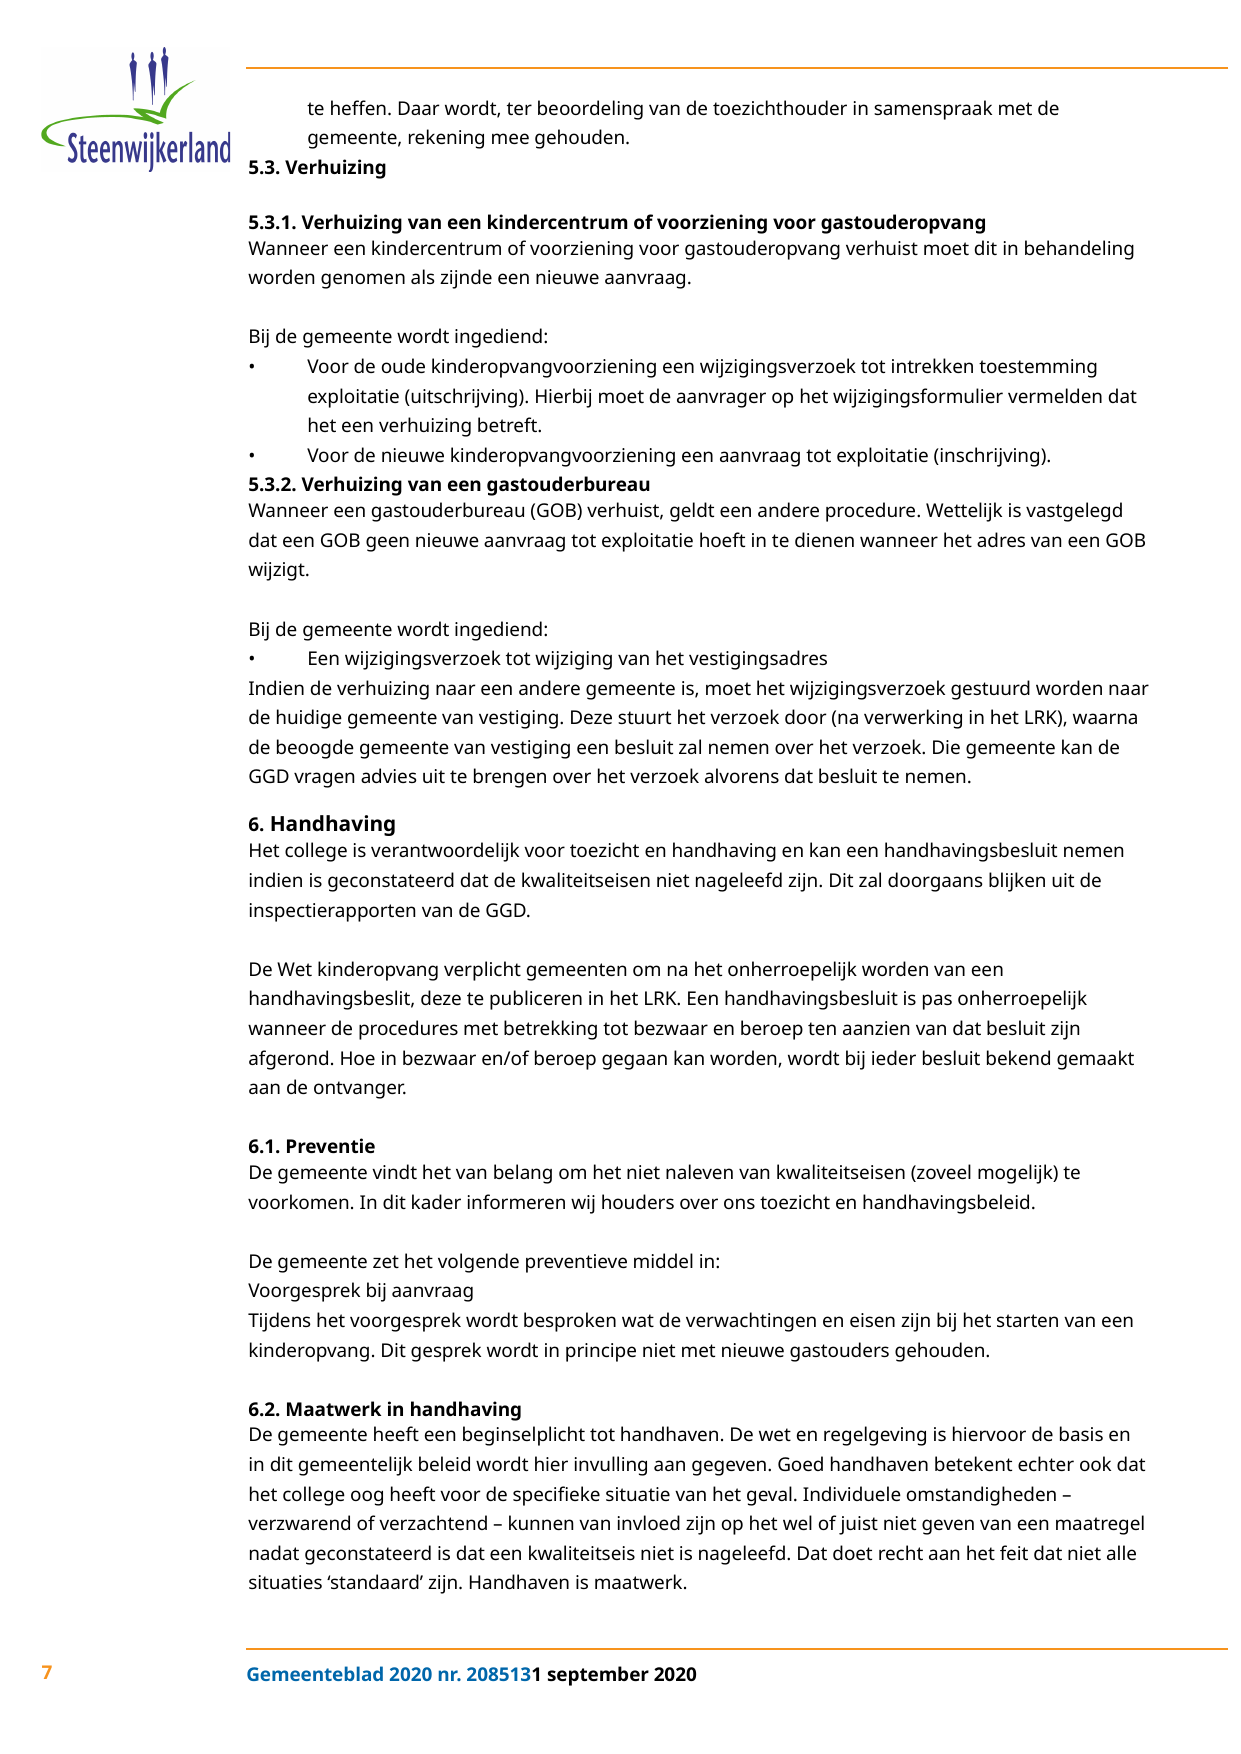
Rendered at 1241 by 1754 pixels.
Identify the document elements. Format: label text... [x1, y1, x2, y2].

list Voor de oude kinderopvangvoorziening een wijzigingsverzoek tot intrekken toestemming exploitatie (uitschrijving). Hierbij moet de aanvrager op het wijzigingsformulier vermelden dat het een verhuizing betreft. [248, 353, 1152, 438]
text 5.3.2. Verhuizing van een gastouderbureau [248, 472, 1152, 497]
text De gemeente heeft een beginselplicht tot handhaven. De wet en regelgeving is hiervoor de basis en in dit gemeentelijk beleid wordt hier invulling aan gegeven. Goed handhaven betekent echter ook dat het college oog heeft voor de specifieke situatie van het geval. Individuele omstandigheden – verzwarend of verzachtend – kunnen van invloed zijn op het wel of juist niet geven van een maatregel nadat geconstateerd is dat een kwaliteitseis niet is nageleefd. Dat doet recht aan het feit dat niet alle situaties ‘standaard’ zijn. Handhaven is maatwerk. [248, 1422, 1152, 1595]
picture [41, 47, 231, 172]
text 5.3. Verhuizing [248, 154, 1152, 180]
text Indien de verhuizing naar een andere gemeente is, moet het wijzigingsverzoek gestuurd worden naar de huidige gemeente van vestiging. Deze stuurt het verzoek door (na verwerking in het LRK), waarna de beoogde gemeente van vestiging een besluit zal nemen over het verzoek. Die gemeente kan de GGD vragen advies uit te brengen over het verzoek alvorens dat besluit te nemen. [248, 675, 1152, 789]
list Voor de nieuwe kinderopvangvoorziening een aanvraag tot exploitatie (inschrijving). [248, 442, 1152, 468]
text Bij de gemeente wordt ingediend: [248, 616, 1152, 641]
text De Wet kinderopvang verplicht gemeenten om na het onherroepelijk worden van een handhavingsbeslit, deze te publiceren in het LRK. Een handhavingsbesluit is pas onherroepelijk wanneer de procedures met betrekking tot bezwaar en beroep ten aanzien van dat besluit zijn afgerond. Hoe in bezwaar en/of beroep gegaan kan worden, wordt bij ieder besluit bekend gemaakt aan de ontvanger. [248, 956, 1152, 1100]
text Wanneer een kindercentrum of voorziening voor gastouderopvang verhuist moet dit in behandeling worden genomen als zijnde een nieuwe aanvraag. [248, 235, 1152, 290]
text 6.1. Preventie [248, 1133, 1152, 1159]
text 6. Handhaving [248, 809, 1152, 838]
list Een wijzigingsverzoek tot wijziging van het vestigingsadres [248, 645, 1152, 671]
text Voorgesprek bij aanvraag [248, 1278, 1152, 1303]
text Wanneer een gastouderbureau (GOB) verhuist, geldt een andere procedure. Wettelijk is vastgelegd dat een GOB geen nieuwe aanvraag tot exploitatie hoeft in te dienen wanneer het adres van een GOB wijzigt. [248, 497, 1152, 582]
text 6.2. Maatwerk in handhaving [248, 1396, 1152, 1422]
text Bij de gemeente wordt ingediend: [248, 324, 1152, 349]
text 5.3.1. Verhuizing van een kindercentrum of voorziening voor gastouderopvang [248, 209, 1152, 235]
text Tijdens het voorgesprek wordt besproken wat de verwachtingen en eisen zijn bij het starten van een kinderopvang. Dit gesprek wordt in principe niet met nieuwe gastouders gehouden. [248, 1307, 1152, 1362]
list te heffen. Daar wordt, ter beoordeling van de toezichthouder in samenspraak met de gemeente, rekening mee gehouden. [248, 95, 1152, 150]
text Het college is verantwoordelijk voor toezicht en handhaving en kan een handhavingsbesluit nemen indien is geconstateerd dat de kwaliteitseisen niet nageleefd zijn. Dit zal doorgaans blijken uit de inspectierapporten van de GGD. [248, 838, 1152, 923]
text De gemeente zet het volgende preventieve middel in: [248, 1248, 1152, 1274]
text De gemeente vindt het van belang om het niet naleven van kwaliteitseisen (zoveel mogelijk) te voorkomen. In dit kader informeren wij houders over ons toezicht en handhavingsbeleid. [248, 1159, 1152, 1214]
